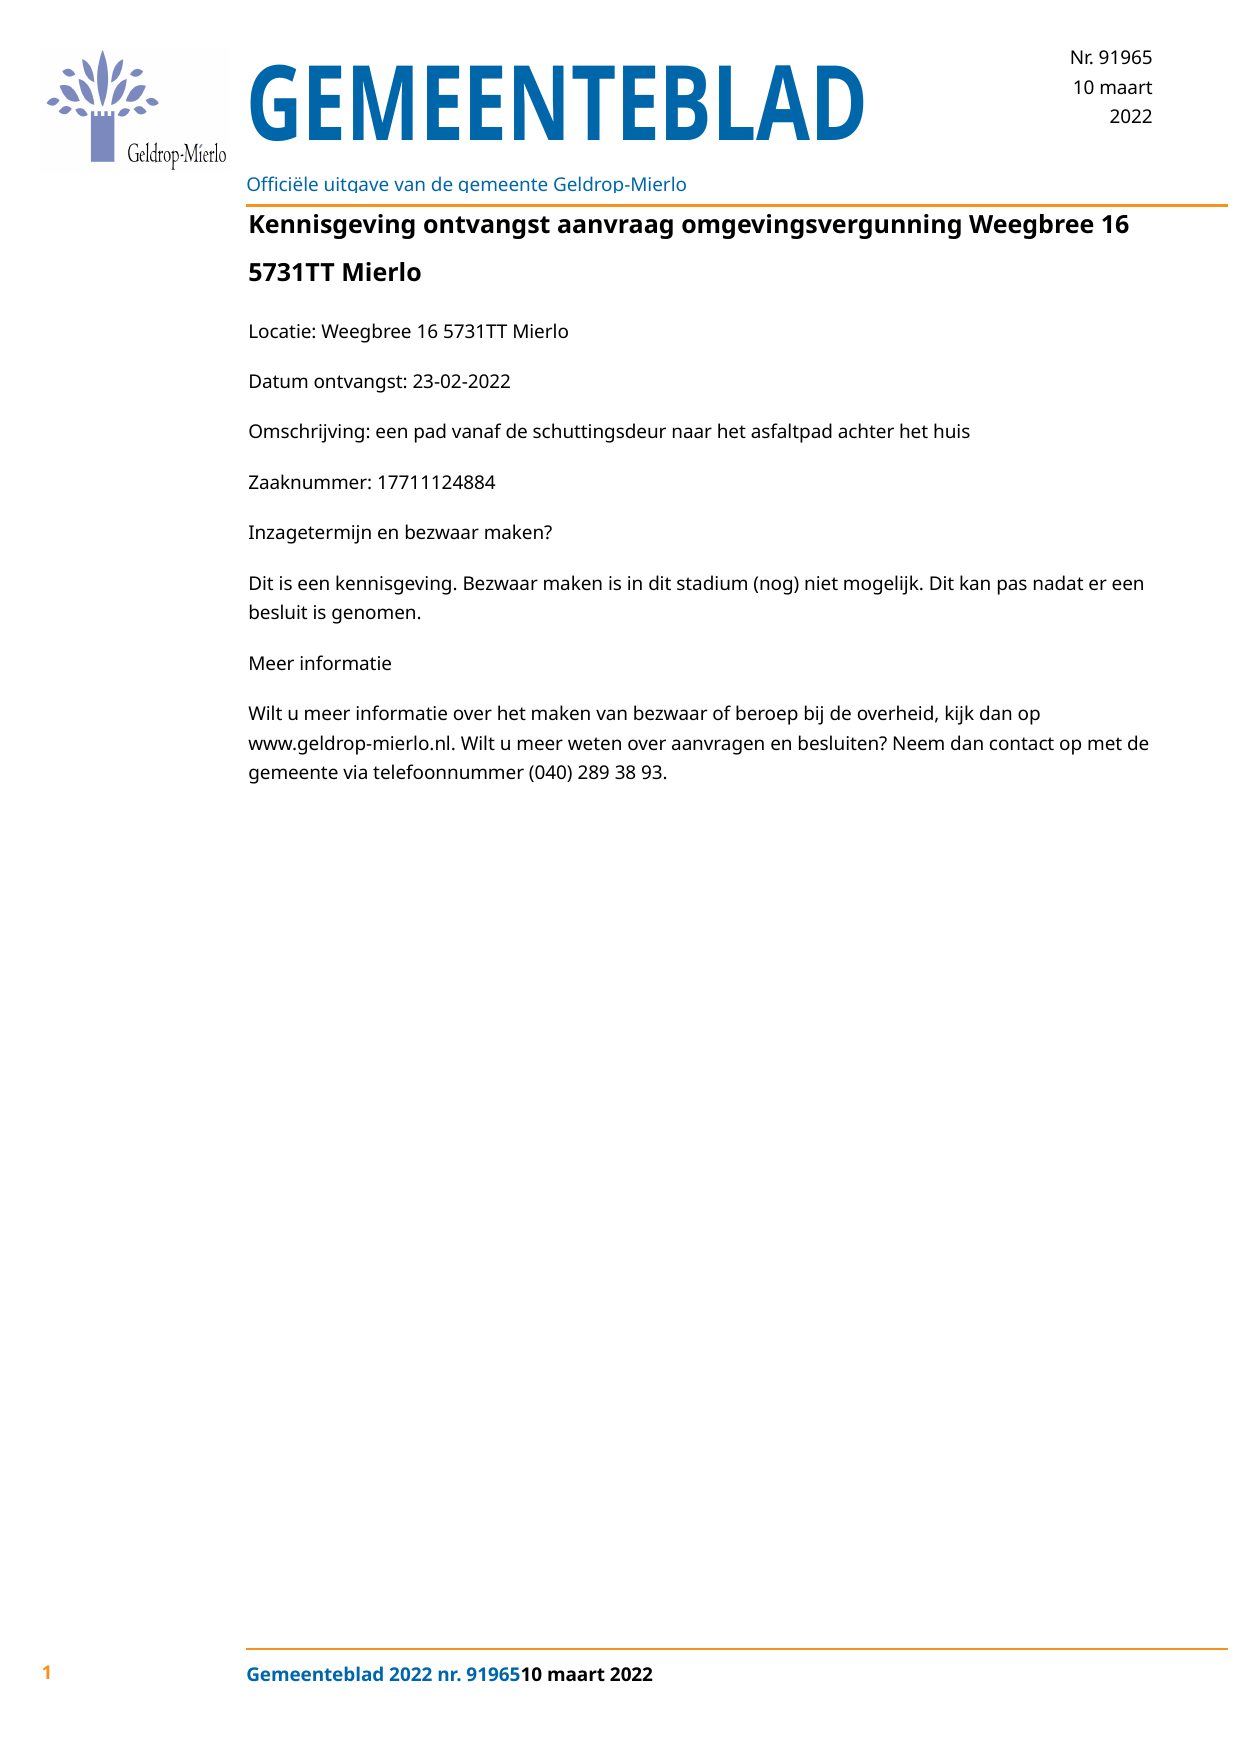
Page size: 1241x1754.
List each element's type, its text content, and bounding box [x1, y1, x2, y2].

text Zaaknummer: 17711124884 [248, 469, 1152, 495]
text Inzagetermijn en bezwaar maken? [248, 519, 1152, 545]
text Meer informatie [248, 650, 1152, 676]
text Kennisgeving ontvangst aanvraag omgevingsvergunning Weegbree 16 5731TT Mierlo [248, 207, 1152, 288]
text Wilt u meer informatie over het maken van bezwaar of beroep bij de overheid, kijk dan op www.geldrop-mierlo.nl. Wilt u meer weten over aanvragen en besluiten? Neem dan contact op met de gemeente via telefoonnummer (040) 289 38 93. [248, 700, 1152, 785]
text Dit is een kennisgeving. Bezwaar maken is in dit stadium (nog) niet mogelijk. Dit kan pas nadat er een besluit is genomen. [248, 570, 1152, 625]
picture [41, 47, 231, 172]
text Omschrijving: een pad vanaf de schuttingsdeur naar het asfaltpad achter het huis [248, 419, 1152, 444]
text Locatie: Weegbree 16 5731TT Mierlo [248, 318, 1152, 344]
text Datum ontvangst: 23-02-2022 [248, 368, 1152, 394]
